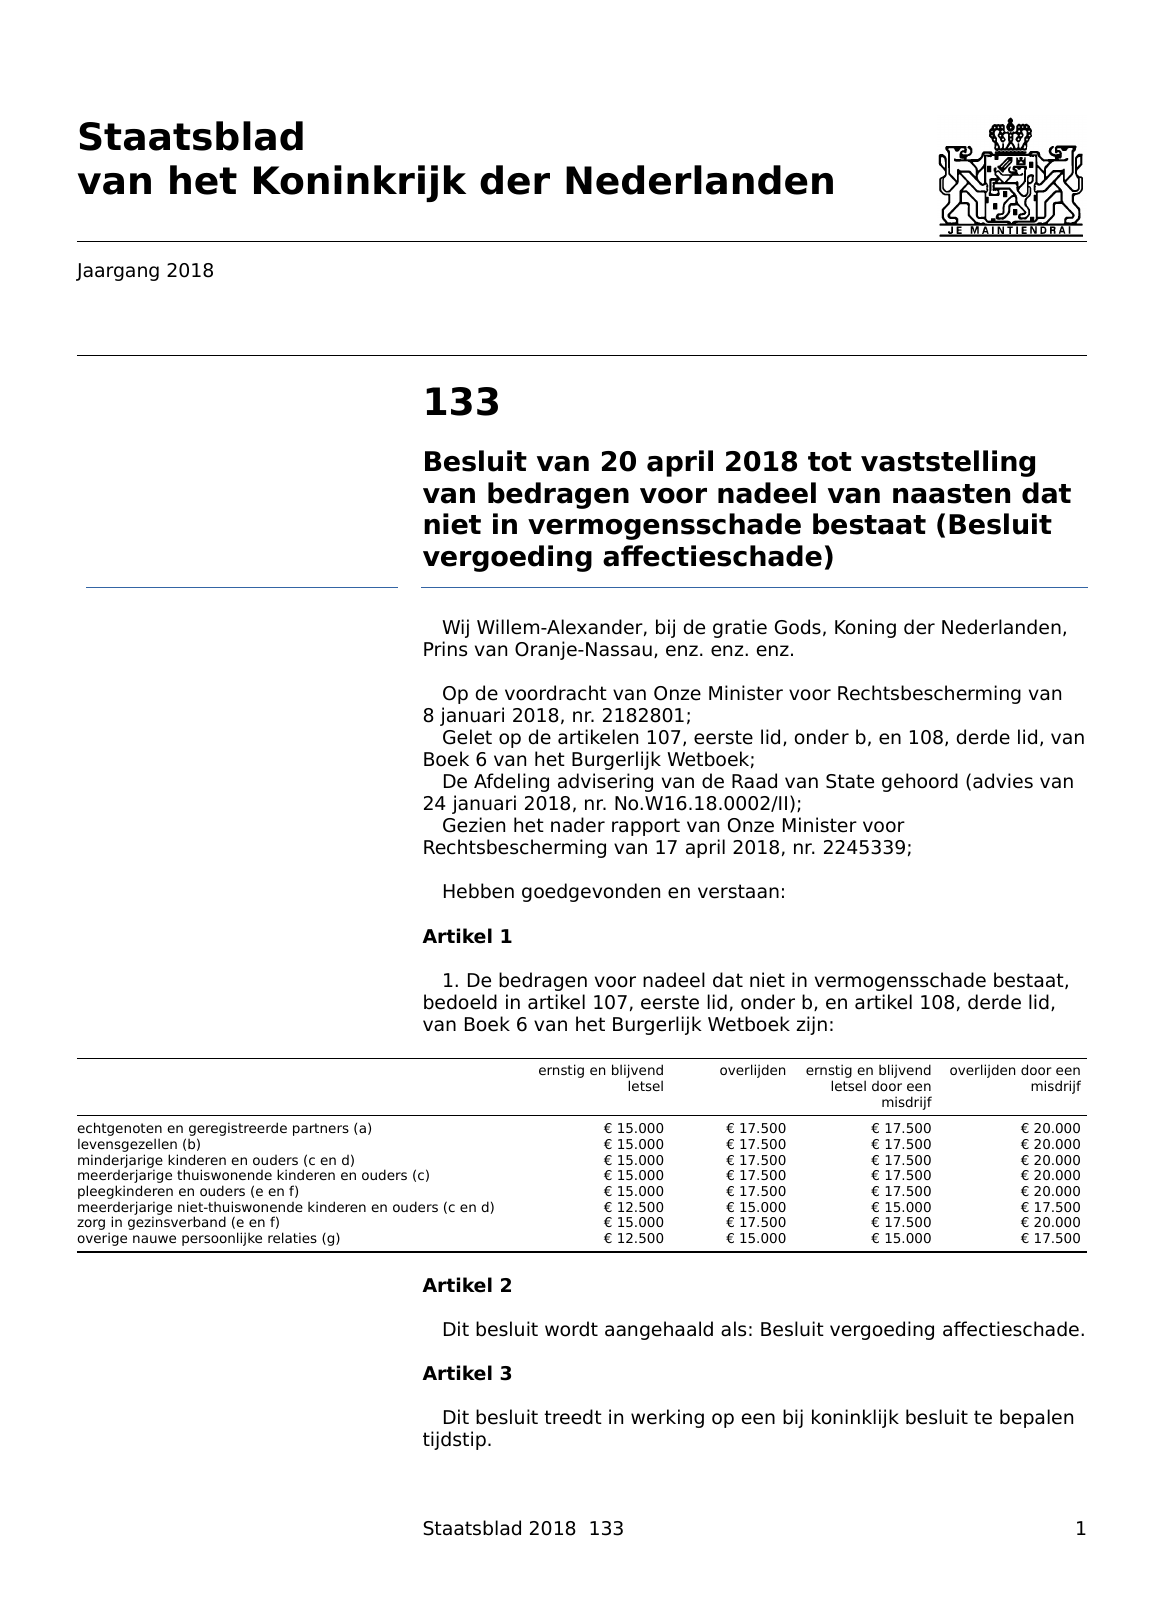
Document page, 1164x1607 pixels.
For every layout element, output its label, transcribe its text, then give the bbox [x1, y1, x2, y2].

table_cell € 15.000 [506, 1168, 670, 1184]
table_cell meerderjarige thuiswonende kinderen en ouders (c) [77, 1168, 506, 1184]
table_cell minderjarige kinderen en ouders (c en d) [77, 1152, 506, 1168]
table_header overlijden door een misdrijf [937, 1059, 1087, 1115]
table_cell € 15.000 [506, 1152, 670, 1168]
table_cell € 17.500 [792, 1137, 937, 1152]
table_cell € 17.500 [937, 1231, 1087, 1251]
table_cell € 20.000 [937, 1137, 1087, 1152]
table_cell € 17.500 [937, 1200, 1087, 1215]
table_cell meerderjarige niet-thuiswonende kinderen en ouders (c en d) [77, 1200, 506, 1215]
text Wij Willem-Alexander, bij de gratie Gods, Koning der Nederlanden, Prins van Oranje-Nassau, enz. enz. enz. [422, 617, 1087, 661]
text Op de voordracht van Onze Minister voor Rechtsbescherming van 8 januari 2018, nr. 2182801; [422, 683, 1087, 727]
table_cell levensgezellen (b) [77, 1137, 506, 1152]
text 1. De bedragen voor nadeel dat niet in vermogensschade bestaat, bedoeld in artikel 107, eerste lid, onder b, en artikel 108, derde lid, van Boek 6 van het Burgerlijk Wetboek zijn: [422, 970, 1087, 1036]
table_cell pleegkinderen en ouders (e en f) [77, 1184, 506, 1199]
table_header overlijden [670, 1059, 792, 1115]
table_header [886, 100, 1087, 241]
table_cell € 20.000 [937, 1152, 1087, 1168]
table_cell € 17.500 [670, 1137, 792, 1152]
text Dit besluit treedt in werking op een bij koninklijk besluit te bepalen tijdstip. [422, 1407, 1087, 1451]
text Dit besluit wordt aangehaald als: Besluit vergoeding affectieschade. [422, 1319, 1087, 1341]
subtitle 133 [422, 381, 1087, 424]
table_cell € 17.500 [670, 1168, 792, 1184]
table_cell € 15.000 [670, 1231, 792, 1251]
table_cell € 17.500 [670, 1116, 792, 1137]
table_cell € 17.500 [792, 1116, 937, 1137]
table_cell € 15.000 [506, 1116, 670, 1137]
table_header ernstig en blijvend letsel door een misdrijf [792, 1059, 937, 1115]
table_cell € 20.000 [937, 1184, 1087, 1199]
table_cell Jaargang 2018 [77, 242, 1087, 355]
table_cell € 15.000 [506, 1184, 670, 1199]
table_cell € 17.500 [670, 1184, 792, 1199]
table_cell € 15.000 [506, 1137, 670, 1152]
picture [936, 115, 1087, 240]
table_cell € 17.500 [670, 1152, 792, 1168]
table_cell echtgenoten en geregistreerde partners (a) [77, 1116, 506, 1137]
table_cell € 12.500 [506, 1231, 670, 1251]
table_cell overige nauwe persoonlijke relaties (g) [77, 1231, 506, 1251]
table_cell € 15.000 [792, 1200, 937, 1215]
table_cell € 17.500 [792, 1184, 937, 1199]
table_cell € 15.000 [792, 1231, 937, 1251]
table_cell € 17.500 [670, 1215, 792, 1231]
text Hebben goedgevonden en verstaan: [422, 881, 1087, 903]
subtitle Artikel 1 [422, 926, 1087, 947]
text Gelet op de artikelen 107, eerste lid, onder b, en 108, derde lid, van Boek 6 van het Burgerlijk Wetboek; [422, 727, 1087, 771]
subtitle Artikel 3 [422, 1363, 1087, 1385]
table_cell € 20.000 [937, 1215, 1087, 1231]
table_cell € 20.000 [937, 1116, 1087, 1137]
table_cell zorg in gezinsverband (e en f) [77, 1215, 506, 1231]
text Besluit van 20 april 2018 tot vaststelling van bedragen voor nadeel van naasten dat niet in vermogensschade bestaat (Besluit vergoeding affectieschade) [422, 447, 1087, 573]
table_header [77, 1059, 506, 1115]
table_cell € 12.500 [506, 1200, 670, 1215]
table_header Staatsblad van het Koninkrijk der Nederlanden [77, 100, 886, 241]
table_cell € 15.000 [670, 1200, 792, 1215]
subtitle Artikel 2 [422, 1274, 1087, 1297]
table_header ernstig en blijvend letsel [506, 1059, 670, 1115]
table_cell € 15.000 [506, 1215, 670, 1231]
table_cell € 17.500 [792, 1215, 937, 1231]
text Gezien het nader rapport van Onze Minister voor Rechtsbescherming van 17 april 2018, nr. 2245339; [422, 815, 1087, 859]
table_cell € 17.500 [792, 1152, 937, 1168]
text De Afdeling advisering van de Raad van State gehoord (advies van 24 januari 2018, nr. No.W16.18.0002/II); [422, 771, 1087, 815]
table_cell € 17.500 [792, 1168, 937, 1184]
table_cell € 20.000 [937, 1168, 1087, 1184]
